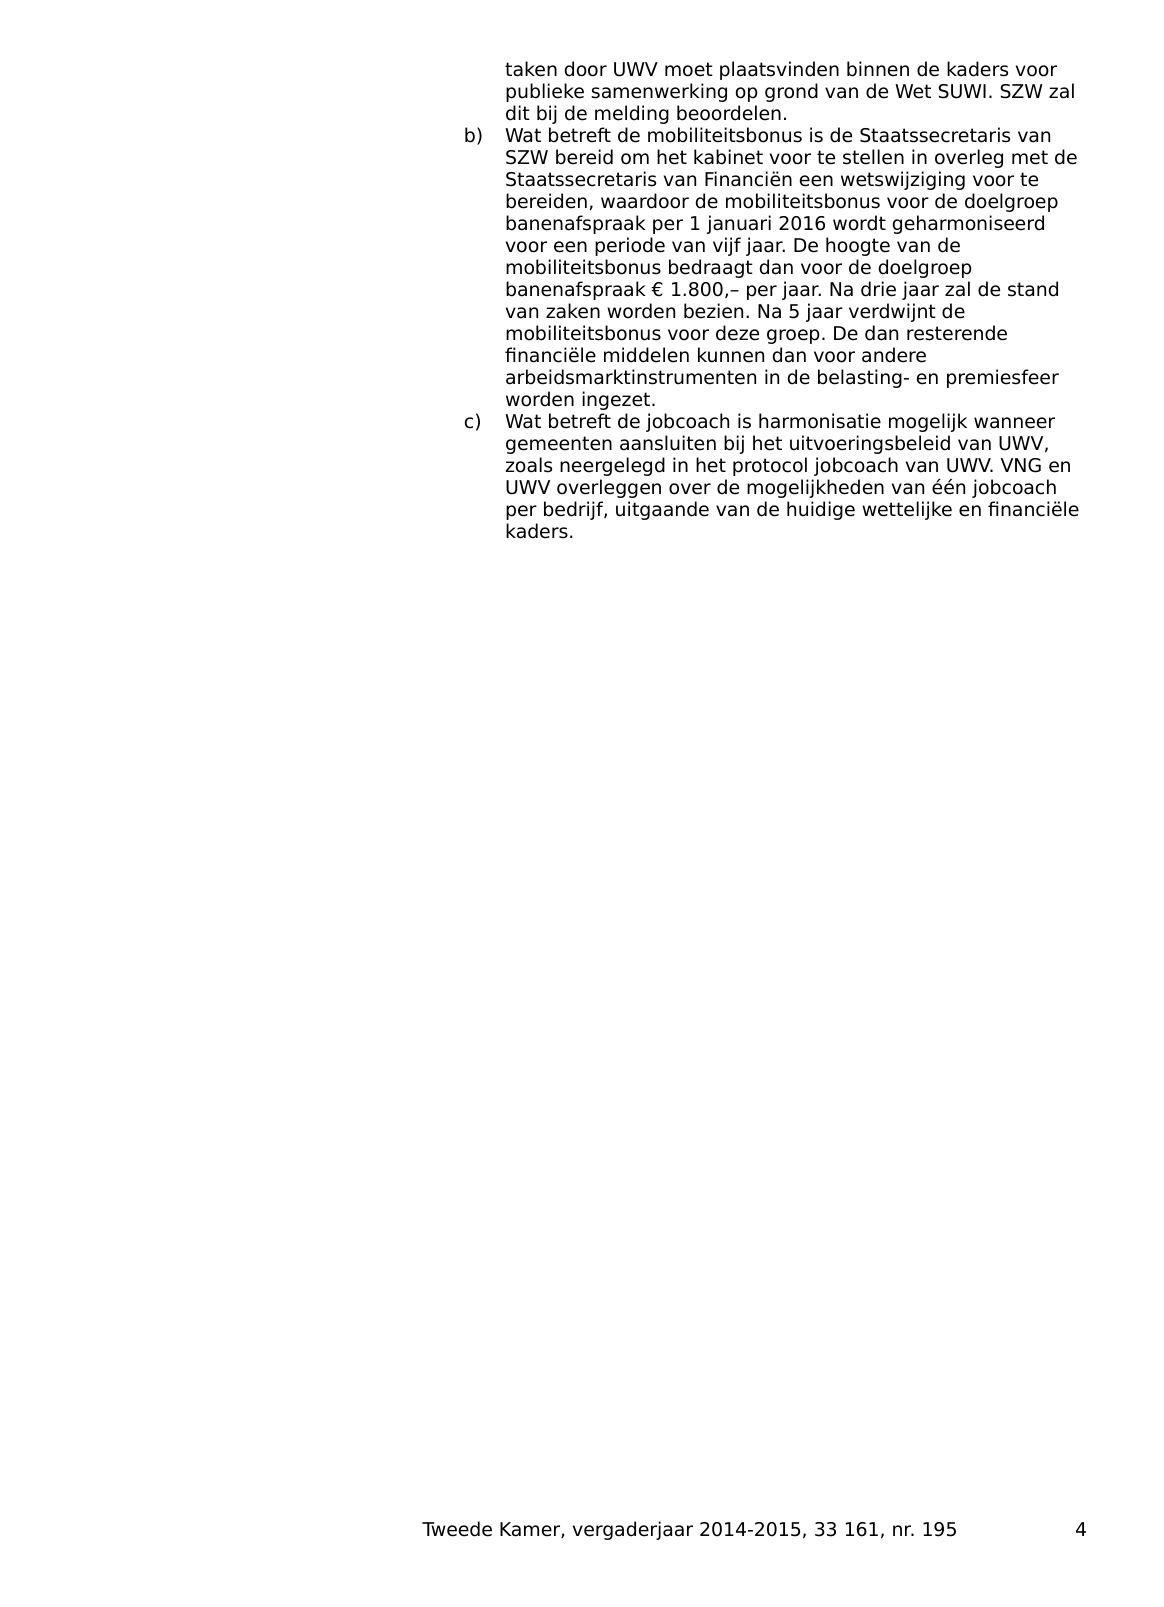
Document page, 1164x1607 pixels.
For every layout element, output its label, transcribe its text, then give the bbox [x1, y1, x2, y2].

text taken door UWV moet plaatsvinden binnen de kaders voor publieke samenwerking op grond van de Wet SUWI. SZW zal dit bij de melding beoordelen. [505, 59, 1087, 125]
text b) Wat betreft de mobiliteitsbonus is de Staatssecretaris van SZW bereid om het kabinet voor te stellen in overleg met de Staatssecretaris van Financiën een wetswijziging voor te bereiden, waardoor de mobiliteitsbonus voor de doelgroep banenafspraak per 1 januari 2016 wordt geharmoniseerd voor een periode van vijf jaar. De hoogte van de mobiliteitsbonus bedraagt dan voor de doelgroep banenafspraak € 1.800,– per jaar. Na drie jaar zal de stand van zaken worden bezien. Na 5 jaar verdwijnt de mobiliteitsbonus voor deze groep. De dan resterende financiële middelen kunnen dan voor andere arbeidsmarktinstrumenten in de belasting- en premiesfeer worden ingezet. [464, 125, 1087, 411]
text c) Wat betreft de jobcoach is harmonisatie mogelijk wanneer gemeenten aansluiten bij het uitvoeringsbeleid van UWV, zoals neergelegd in het protocol jobcoach van UWV. VNG en UWV overleggen over de mogelijkheden van één jobcoach per bedrijf, uitgaande van de huidige wettelijke en financiële kaders. [464, 411, 1087, 543]
